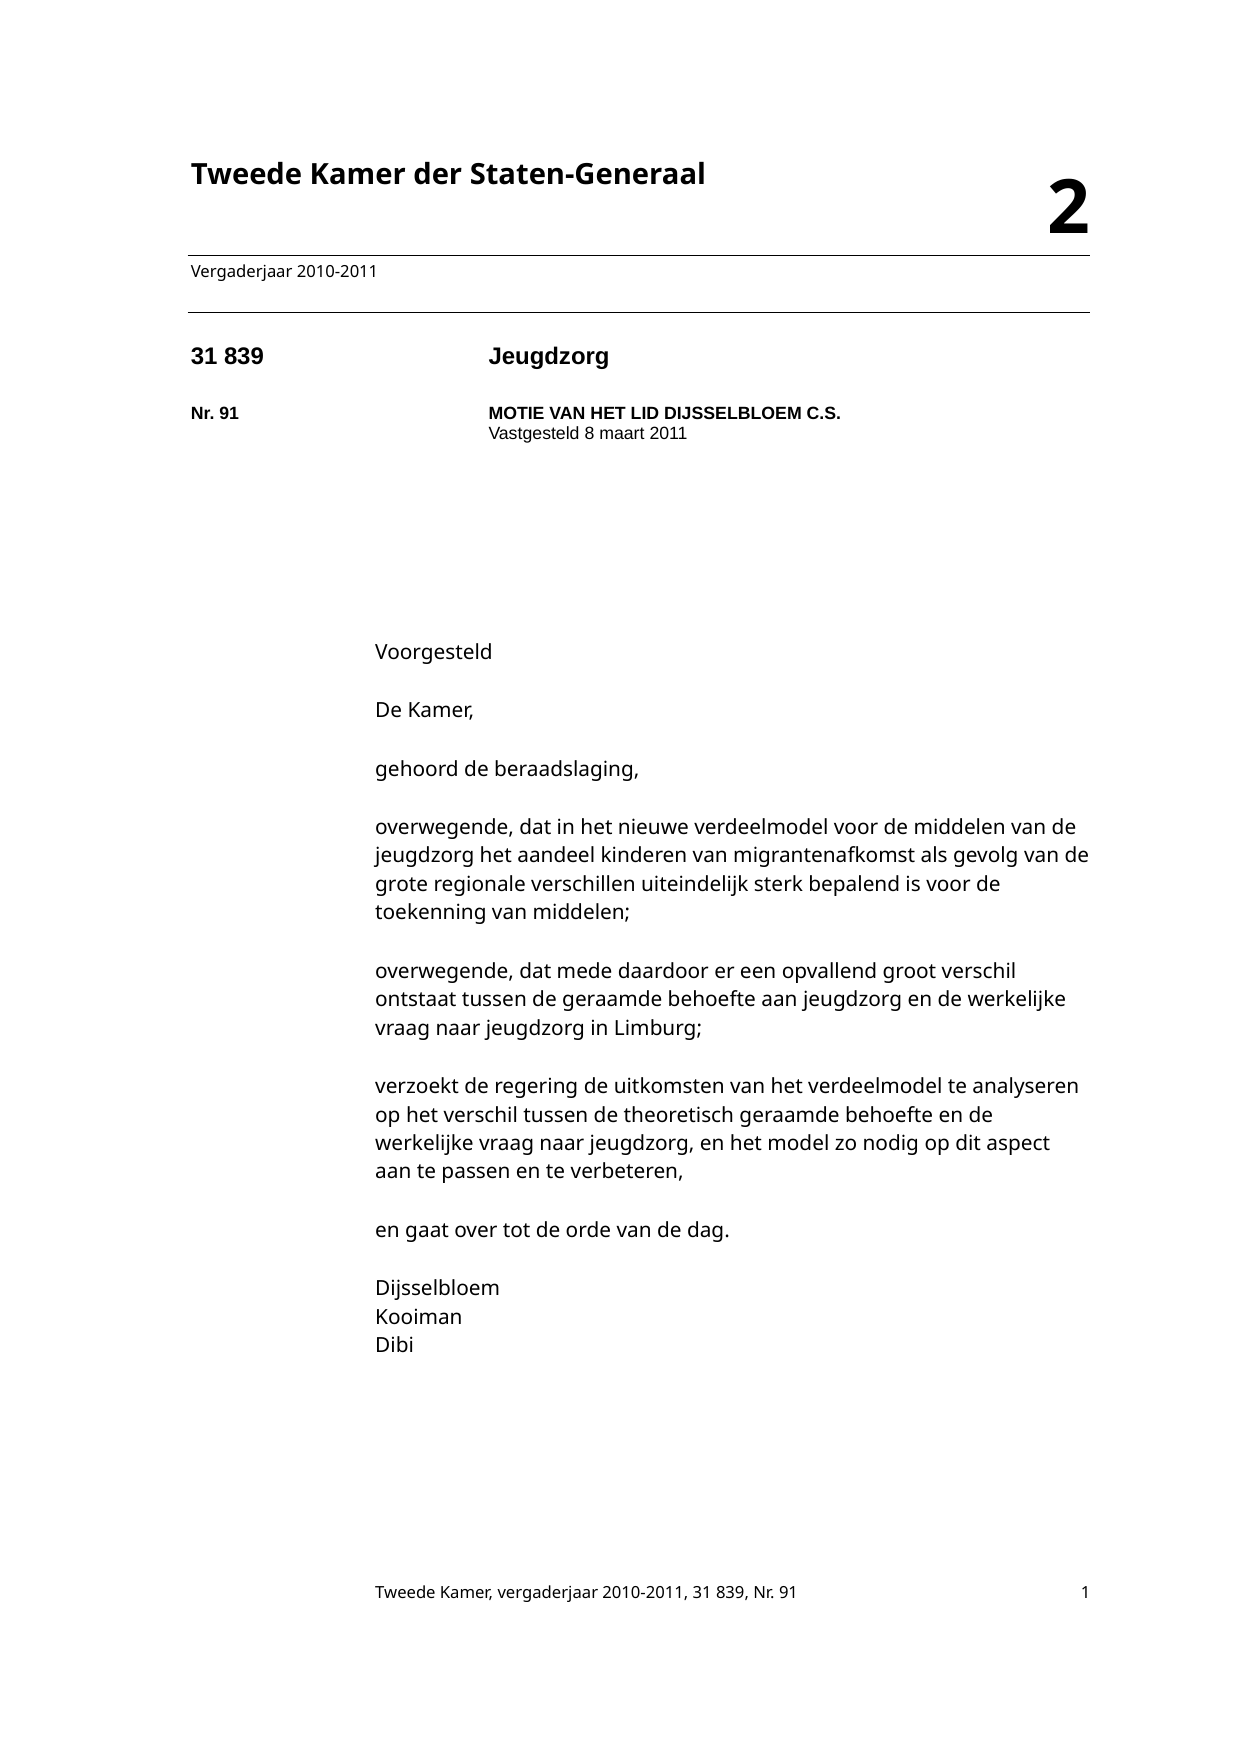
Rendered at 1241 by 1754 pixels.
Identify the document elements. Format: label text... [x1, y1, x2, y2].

table_cell 31 839 [188, 339, 485, 399]
text Voorgesteld [375, 637, 1090, 665]
table_cell Jeugdzorg [485, 339, 1090, 399]
table_header Tweede Kamer der Staten-Generaal [188, 150, 909, 255]
text overwegende, dat in het nieuwe verdeelmodel voor de middelen van de jeugdzorg het aandeel kinderen van migrantenafkomst als gevolg van de grote regionale verschillen uiteindelijk sterk bepalend is voor de toekenning van middelen; [375, 812, 1090, 926]
text gehoord de beraadslaging, [375, 754, 1090, 782]
text Kooiman [375, 1302, 1090, 1330]
text Dibi [375, 1330, 1090, 1359]
text De Kamer, [375, 695, 1090, 724]
text verzoekt de regering de uitkomsten van het verdeelmodel te analyseren op het verschil tussen de theoretisch geraamde behoefte en de werkelijke vraag naar jeugdzorg, en het model zo nodig op dit aspect aan te passen en te verbeteren, [375, 1071, 1090, 1185]
table_header 2 [910, 150, 1090, 255]
table_cell Vergaderjaar 2010-2011 [188, 256, 485, 312]
table_cell [485, 313, 1090, 339]
table_cell [485, 256, 1090, 312]
table_cell Nr. 91 [188, 399, 485, 518]
table_cell [188, 313, 485, 339]
text Dijsselbloem [375, 1273, 1090, 1302]
text en gaat over tot de orde van de dag. [375, 1215, 1090, 1243]
table_cell MOTIE VAN HET LID DIJSSELBLOEM C.S. Vastgesteld 8 maart 2011 [485, 399, 1090, 518]
text overwegende, dat mede daardoor er een opvallend groot verschil ontstaat tussen de geraamde behoefte aan jeugdzorg en de werkelijke vraag naar jeugdzorg in Limburg; [375, 956, 1090, 1041]
